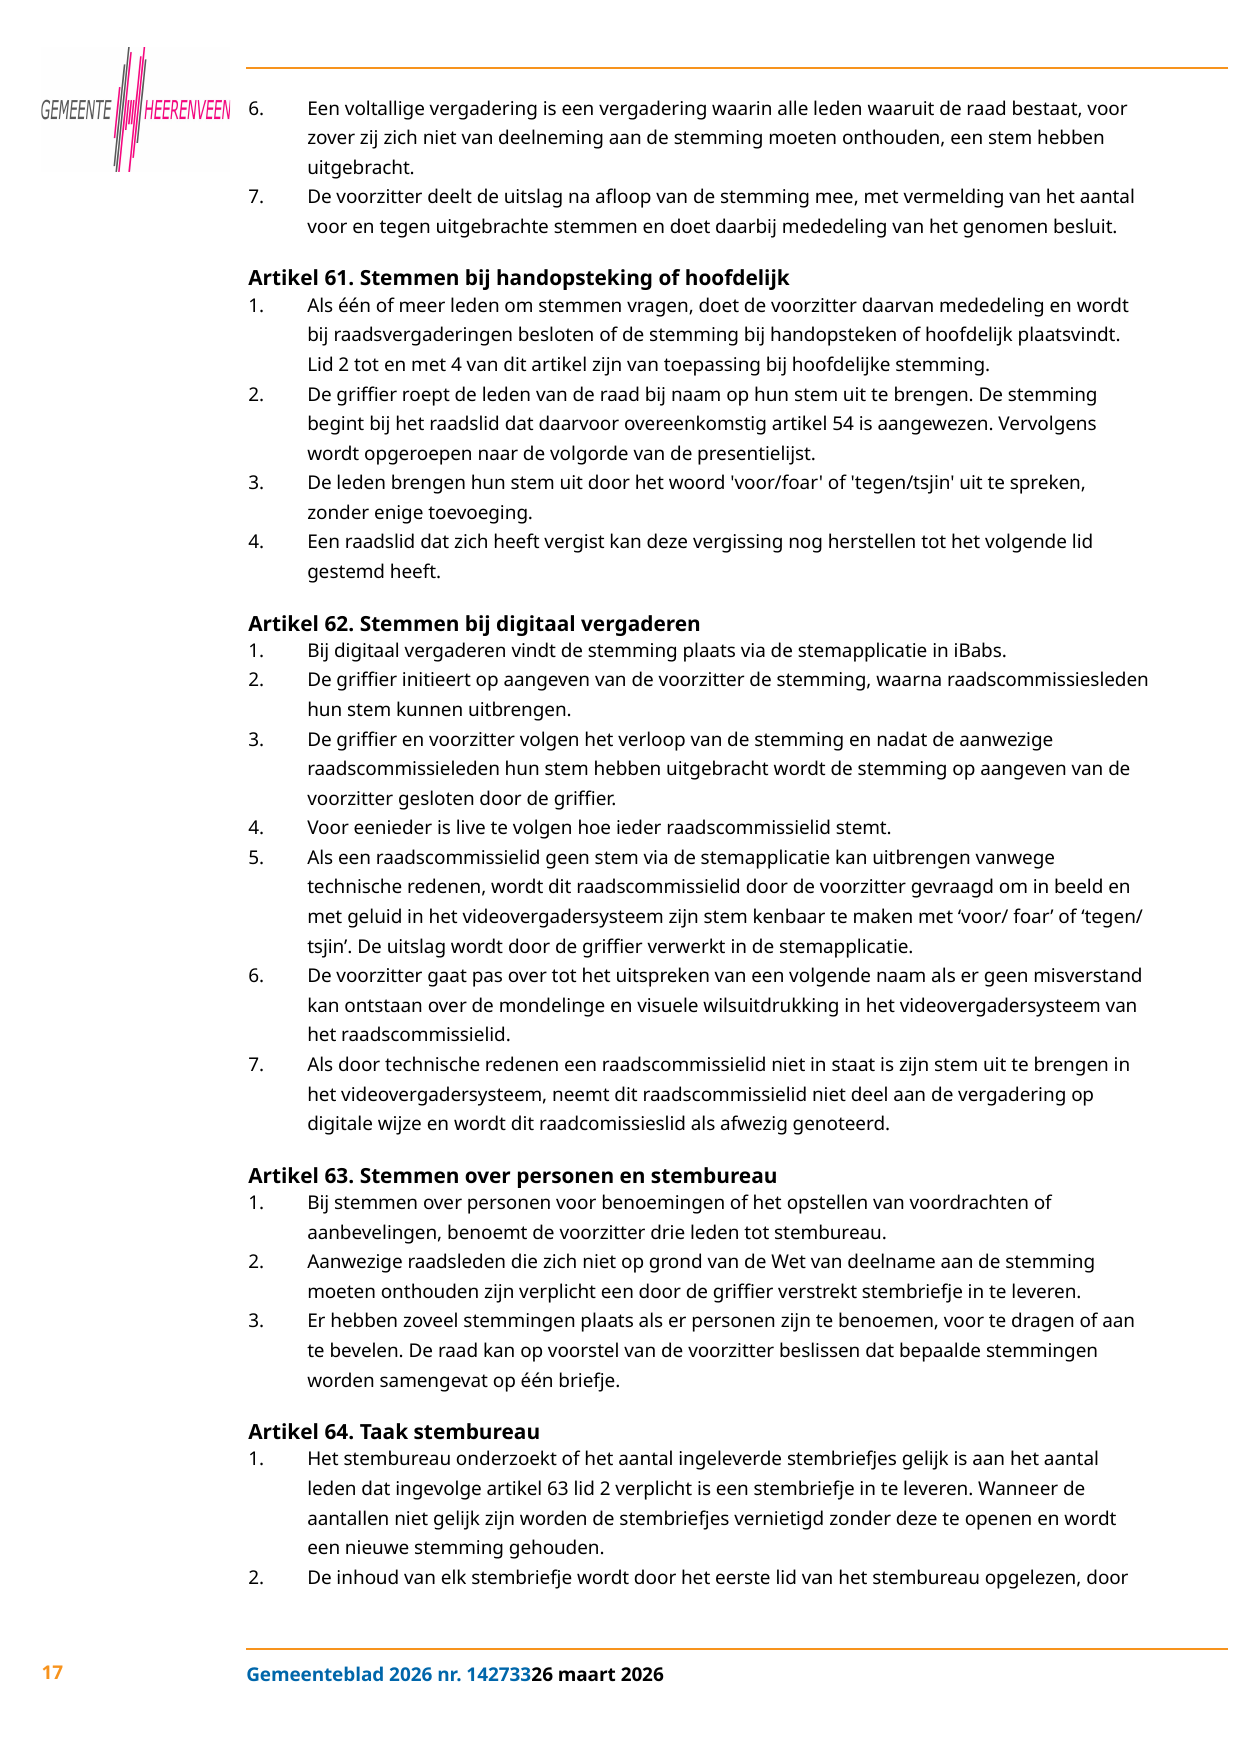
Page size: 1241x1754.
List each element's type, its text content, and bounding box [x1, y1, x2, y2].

list Als een raadscommissielid geen stem via de stemapplicatie kan uitbrengen vanwege technische redenen, wordt dit raadscommissielid door de voorzitter gevraagd om in beeld en met geluid in het videovergadersysteem zijn stem kenbaar te maken met ‘voor/ foar’ of ‘tegen/ tsjin’. De uitslag wordt door de griffier verwerkt in de stemapplicatie. [248, 844, 1152, 959]
list De griffier roept de leden van de raad bij naam op hun stem uit te brengen. De stemming begint bij het raadslid dat daarvoor overeenkomstig artikel 54 is aangewezen. Vervolgens wordt opgeroepen naar de volgorde van de presentielijst. [248, 381, 1152, 466]
list De leden brengen hun stem uit door het woord 'voor/foar' of 'tegen/tsjin' uit te spreken, zonder enige toevoeging. [248, 469, 1152, 525]
list Als door technische redenen een raadscommissielid niet in staat is zijn stem uit te brengen in het videovergadersysteem, neemt dit raadscommissielid niet deel aan de vergadering op digitale wijze en wordt dit raadcomissieslid als afwezig genoteerd. [248, 1051, 1152, 1136]
text Artikel 64. Taak stembureau [248, 1417, 1152, 1446]
list De inhoud van elk stembriefje wordt door het eerste lid van het stembureau opgelezen, door [248, 1564, 1152, 1590]
list De voorzitter gaat pas over tot het uitspreken van een volgende naam als er geen misverstand kan ontstaan over de mondelinge en visuele wilsuitdrukking in het videovergadersysteem van het raadscommissielid. [248, 962, 1152, 1047]
list De griffier initieert op aangeven van de voorzitter de stemming, waarna raadscommissiesleden hun stem kunnen uitbrengen. [248, 667, 1152, 722]
list De griffier en voorzitter volgen het verloop van de stemming en nadat de aanwezige raadscommissieleden hun stem hebben uitgebracht wordt de stemming op aangeven van de voorzitter gesloten door de griffier. [248, 726, 1152, 811]
list Bij digitaal vergaderen vindt de stemming plaats via de stemapplicatie in iBabs. [248, 637, 1152, 663]
list Het stembureau onderzoekt of het aantal ingeleverde stembriefjes gelijk is aan het aantal leden dat ingevolge artikel 63 lid 2 verplicht is een stembriefje in te leveren. Wanneer de aantallen niet gelijk zijn worden de stembriefjes vernietigd zonder deze te openen en wordt een nieuwe stemming gehouden. [248, 1446, 1152, 1560]
text Artikel 61. Stemmen bij handopsteking of hoofdelijk [248, 263, 1152, 292]
list Als één of meer leden om stemmen vragen, doet de voorzitter daarvan mededeling en wordt bij raadsvergaderingen besloten of de stemming bij handopsteken of hoofdelijk plaatsvindt. Lid 2 tot en met 4 van dit artikel zijn van toepassing bij hoofdelijke stemming. [248, 292, 1152, 377]
list Er hebben zoveel stemmingen plaats als er personen zijn te benoemen, voor te dragen of aan te bevelen. De raad kan op voorstel van de voorzitter beslissen dat bepaalde stemmingen worden samengevat op één briefje. [248, 1308, 1152, 1392]
list De voorzitter deelt de uitslag na afloop van de stemming mee, met vermelding van het aantal voor en tegen uitgebrachte stemmen en doet daarbij mededeling van het genomen besluit. [248, 183, 1152, 239]
list Voor eenieder is live te volgen hoe ieder raadscommissielid stemt. [248, 814, 1152, 840]
list Bij stemmen over personen voor benoemingen of het opstellen van voordrachten of aanbevelingen, benoemt de voorzitter drie leden tot stembureau. [248, 1189, 1152, 1244]
list Aanwezige raadsleden die zich niet op grond van de Wet van deelname aan de stemming moeten onthouden zijn verplicht een door de griffier verstrekt stembriefje in te leveren. [248, 1248, 1152, 1304]
list Een raadslid dat zich heeft vergist kan deze vergissing nog herstellen tot het volgende lid gestemd heeft. [248, 529, 1152, 584]
list Een voltallige vergadering is een vergadering waarin alle leden waaruit de raad bestaat, voor zover zij zich niet van deelneming aan de stemming moeten onthouden, een stem hebben uitgebracht. [248, 95, 1152, 180]
picture [41, 47, 231, 172]
text Artikel 63. Stemmen over personen en stembureau [248, 1161, 1152, 1189]
text Artikel 62. Stemmen bij digitaal vergaderen [248, 609, 1152, 637]
